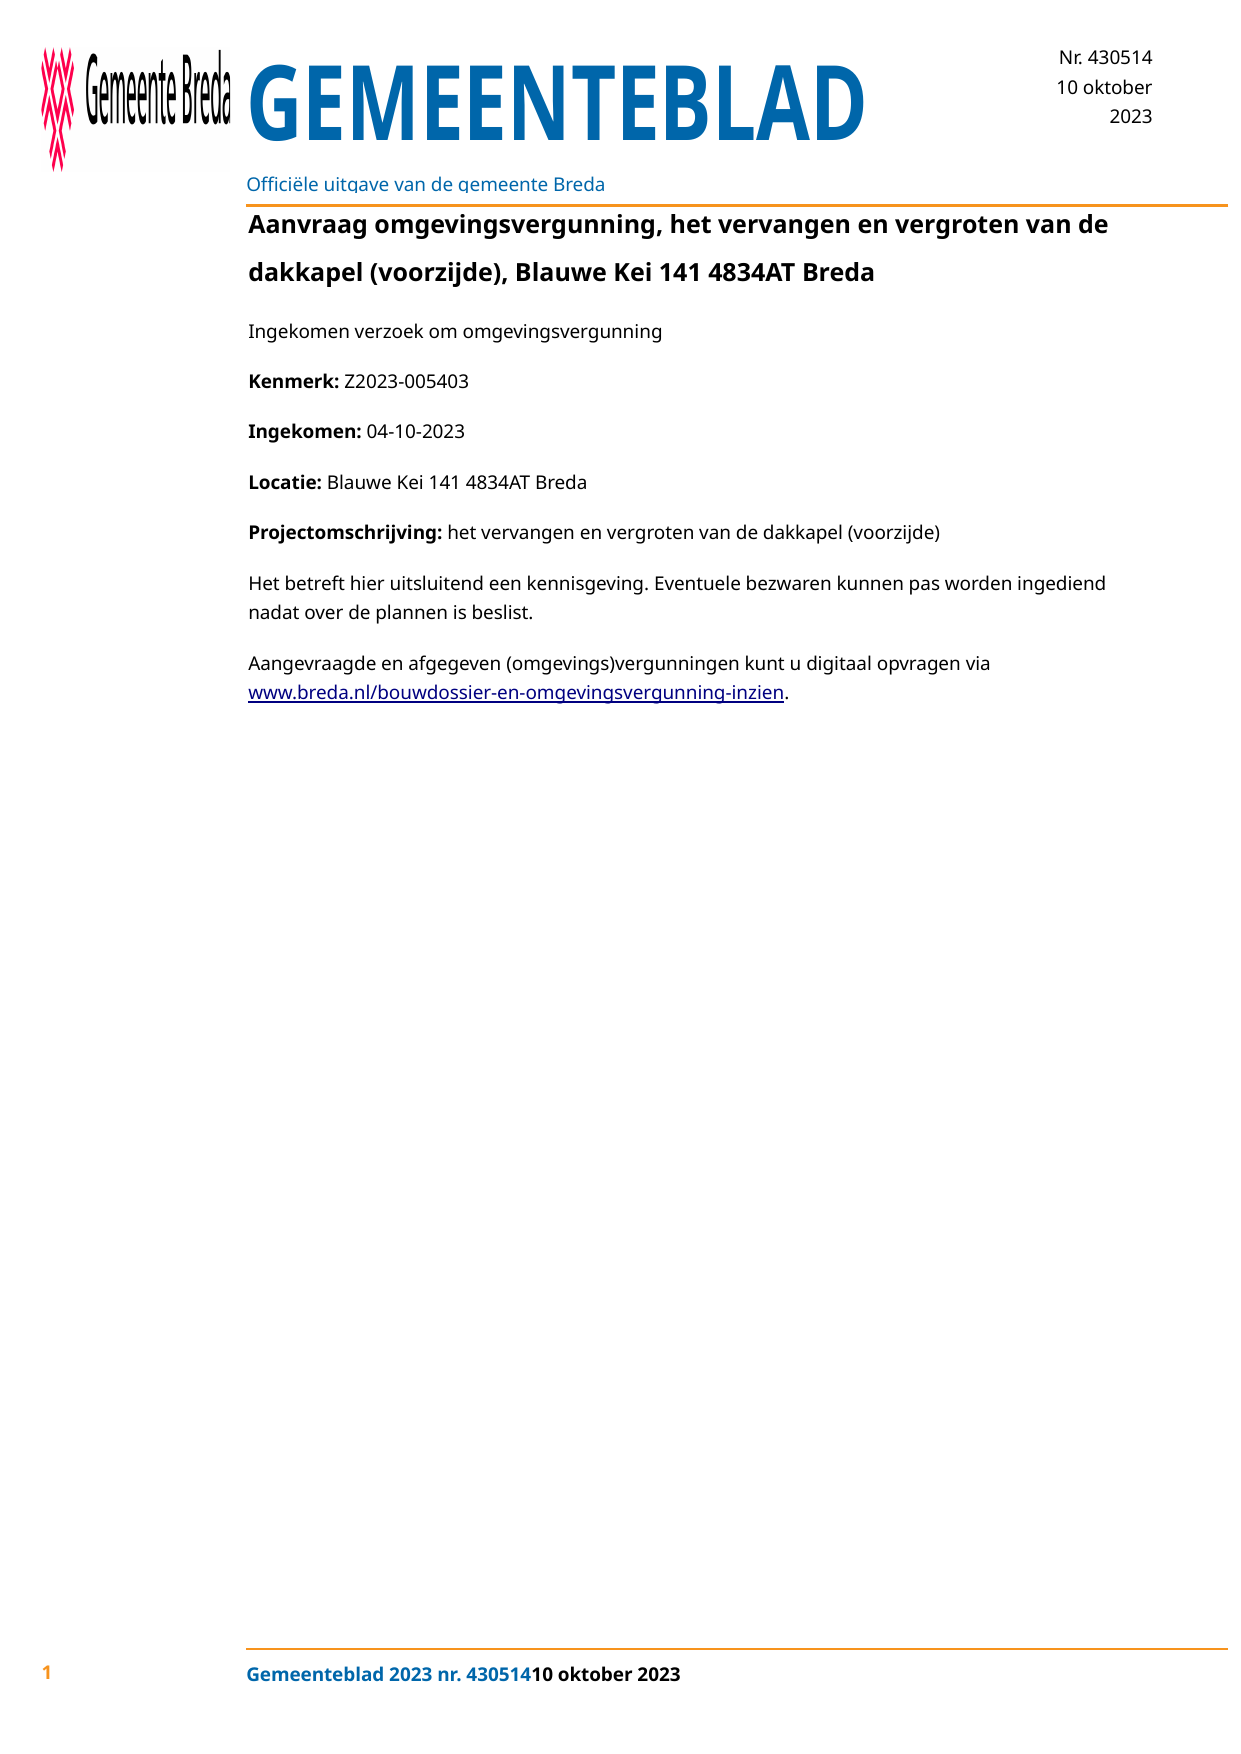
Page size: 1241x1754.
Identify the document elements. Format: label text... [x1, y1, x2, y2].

picture [41, 47, 231, 172]
text Projectomschrijving: het vervangen en vergroten van de dakkapel (voorzijde) [248, 519, 1152, 545]
text Het betreft hier uitsluitend een kennisgeving. Eventuele bezwaren kunnen pas worden ingediend nadat over de plannen is beslist. [248, 570, 1152, 625]
text Ingekomen: 04-10-2023 [248, 419, 1152, 444]
text Aangevraagde en afgegeven (omgevings)vergunningen kunt u digitaal opvragen via www.breda.nl/bouwdossier-en-omgevingsvergunning-inzien. [248, 650, 1152, 705]
text Aanvraag omgevingsvergunning, het vervangen en vergroten van de dakkapel (voorzijde), Blauwe Kei 141 4834AT Breda [248, 207, 1152, 288]
text Kenmerk: Z2023-005403 [248, 368, 1152, 394]
text Locatie: Blauwe Kei 141 4834AT Breda [248, 469, 1152, 495]
text Ingekomen verzoek om omgevingsvergunning [248, 318, 1152, 344]
